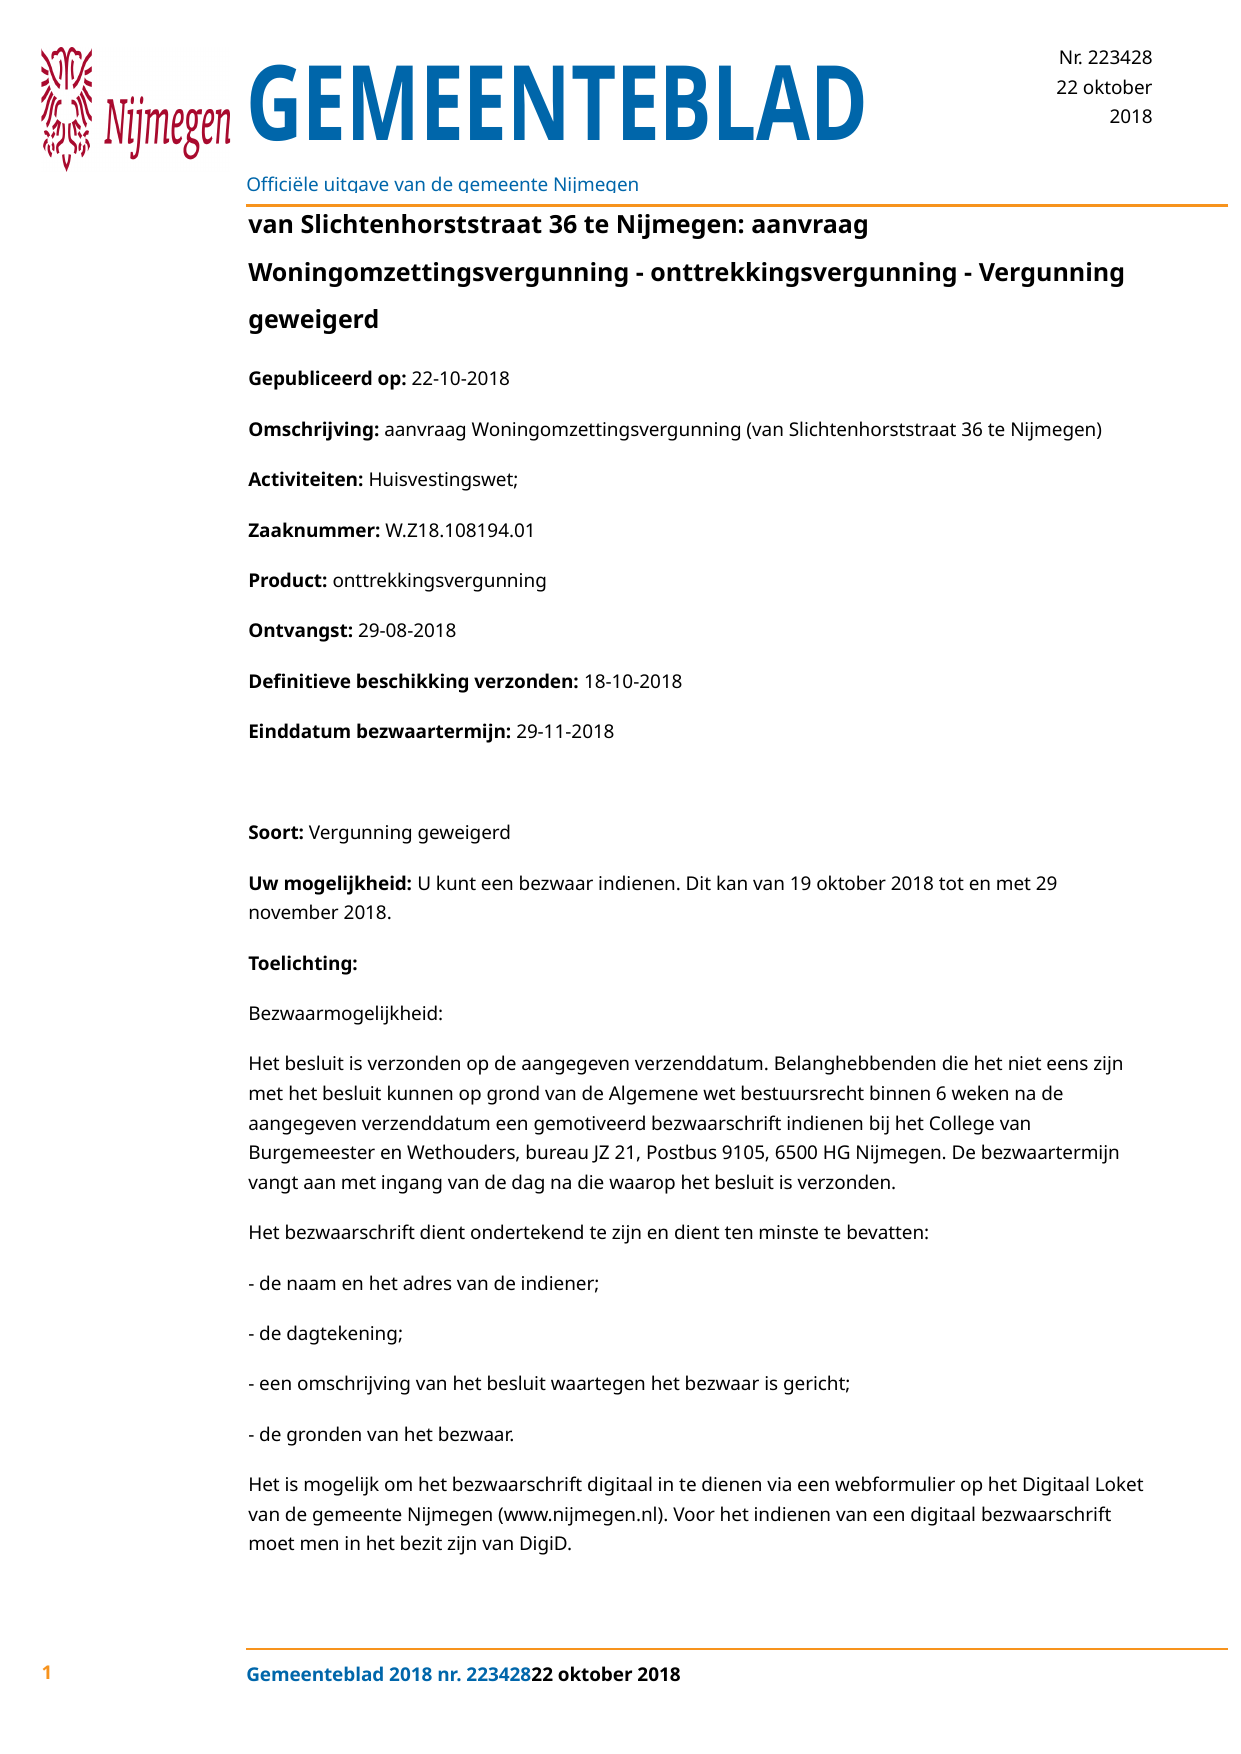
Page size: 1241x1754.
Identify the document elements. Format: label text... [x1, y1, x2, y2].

text - een omschrijving van het besluit waartegen het bezwaar is gericht; [248, 1371, 1152, 1396]
text Toelichting: [248, 950, 1152, 975]
text van Slichtenhorststraat 36 te Nijmegen: aanvraag Woningomzettingsvergunning - onttrekkingsvergunning - Vergunning geweigerd [248, 207, 1152, 336]
text Omschrijving: aanvraag Woningomzettingsvergunning (van Slichtenhorststraat 36 te Nijmegen) [248, 416, 1152, 442]
text Ontvangst: 29-08-2018 [248, 618, 1152, 643]
text - de dagtekening; [248, 1320, 1152, 1346]
text Activiteiten: Huisvestingswet; [248, 466, 1152, 492]
text Het bezwaarschrift dient ondertekend te zijn en dient ten minste te bevatten: [248, 1219, 1152, 1245]
text Gepubliceerd op: 22-10-2018 [248, 366, 1152, 391]
text Product: onttrekkingsvergunning [248, 567, 1152, 593]
text Zaaknummer: W.Z18.108194.01 [248, 517, 1152, 542]
text - de naam en het adres van de indiener; [248, 1270, 1152, 1295]
text Einddatum bezwaartermijn: 29-11-2018 [248, 718, 1152, 744]
picture [41, 47, 231, 172]
text Soort: Vergunning geweigerd [248, 819, 1152, 845]
text Het besluit is verzonden op de aangegeven verzenddatum. Belanghebbenden die het niet eens zijn met het besluit kunnen op grond van de Algemene wet bestuursrecht binnen 6 weken na de aangegeven verzenddatum een gemotiveerd bezwaarschrift indienen bij het College van Burgemeester en Wethouders, bureau JZ 21, Postbus 9105, 6500 HG Nijmegen. De bezwaartermijn vangt aan met ingang van de dag na die waarop het besluit is verzonden. [248, 1051, 1152, 1194]
text Uw mogelijkheid: U kunt een bezwaar indienen. Dit kan van 19 oktober 2018 tot en met 29 november 2018. [248, 870, 1152, 925]
text Bezwaarmogelijkheid: [248, 1000, 1152, 1026]
text - de gronden van het bezwaar. [248, 1421, 1152, 1447]
text Het is mogelijk om het bezwaarschrift digitaal in te dienen via een webformulier op het Digitaal Loket van de gemeente Nijmegen (www.nijmegen.nl). Voor het indienen van een digitaal bezwaarschrift moet men in het bezit zijn van DigiD. [248, 1471, 1152, 1556]
text Definitieve beschikking verzonden: 18-10-2018 [248, 668, 1152, 694]
